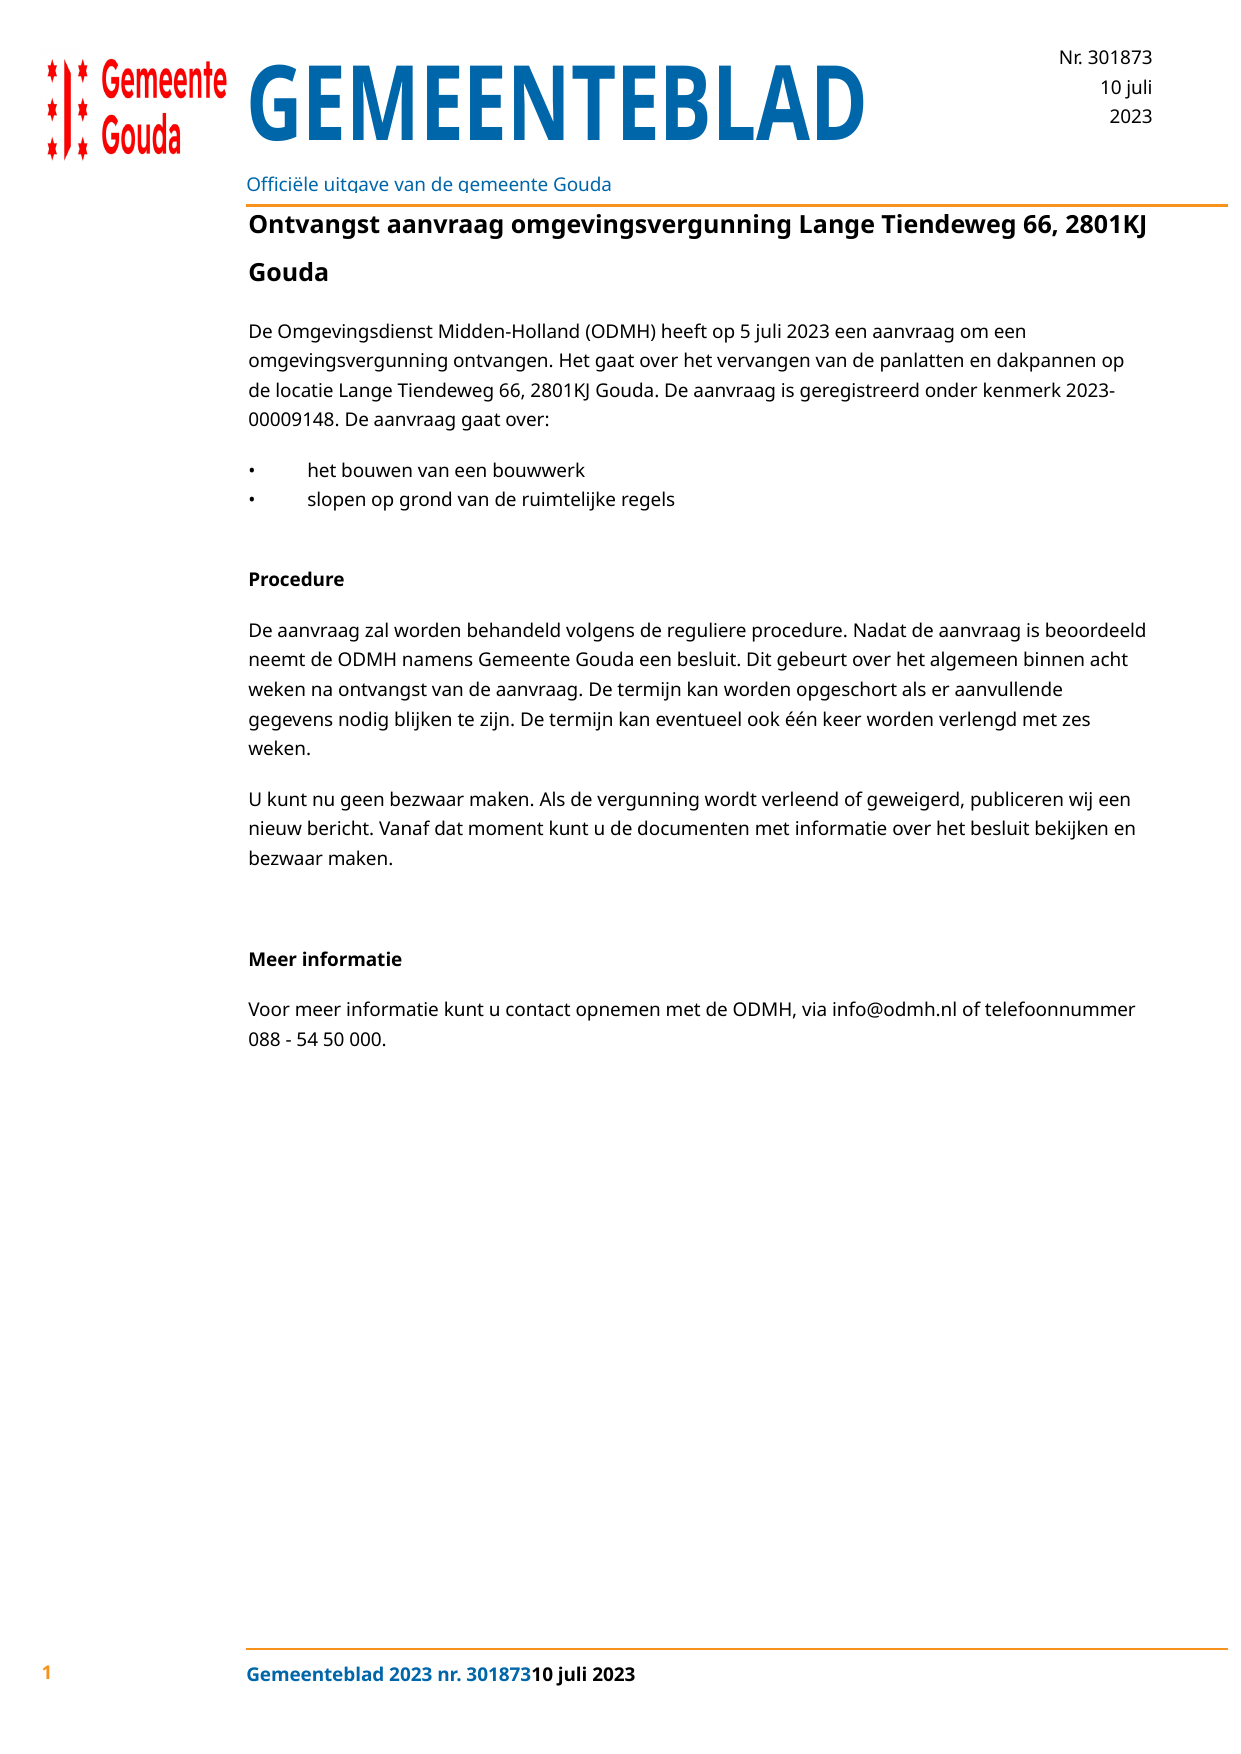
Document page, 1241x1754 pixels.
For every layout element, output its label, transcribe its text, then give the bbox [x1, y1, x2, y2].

list het bouwen van een bouwwerk [248, 457, 1152, 483]
picture [41, 47, 231, 172]
text De aanvraag zal worden behandeld volgens de reguliere procedure. Nadat de aanvraag is beoordeeld neemt de ODMH namens Gemeente Gouda een besluit. Dit gebeurt over het algemeen binnen acht weken na ontvangst van de aanvraag. De termijn kan worden opgeschort als er aanvullende gegevens nodig blijken te zijn. De termijn kan eventueel ook één keer worden verlengd met zes weken. [248, 617, 1152, 761]
text Ontvangst aanvraag omgevingsvergunning Lange Tiendeweg 66, 2801KJ Gouda [248, 207, 1152, 288]
text U kunt nu geen bezwaar maken. Als de vergunning wordt verleend of geweigerd, publiceren wij een nieuw bericht. Vanaf dat moment kunt u de documenten met informatie over het besluit bekijken en bezwaar maken. [248, 786, 1152, 871]
list slopen op grond van de ruimtelijke regels [248, 487, 1152, 512]
text Voor meer informatie kunt u contact opnemen met de ODMH, via info@odmh.nl of telefoonnummer 088 - 54 50 000. [248, 996, 1152, 1052]
text Meer informatie [248, 946, 1152, 972]
text Procedure [248, 567, 1152, 592]
text De Omgevingsdienst Midden-Holland (ODMH) heeft op 5 juli 2023 een aanvraag om een omgevingsvergunning ontvangen. Het gaat over het vervangen van de panlatten en dakpannen op de locatie Lange Tiendeweg 66, 2801KJ Gouda. De aanvraag is geregistreerd onder kenmerk 2023-00009148. De aanvraag gaat over: [248, 318, 1152, 432]
